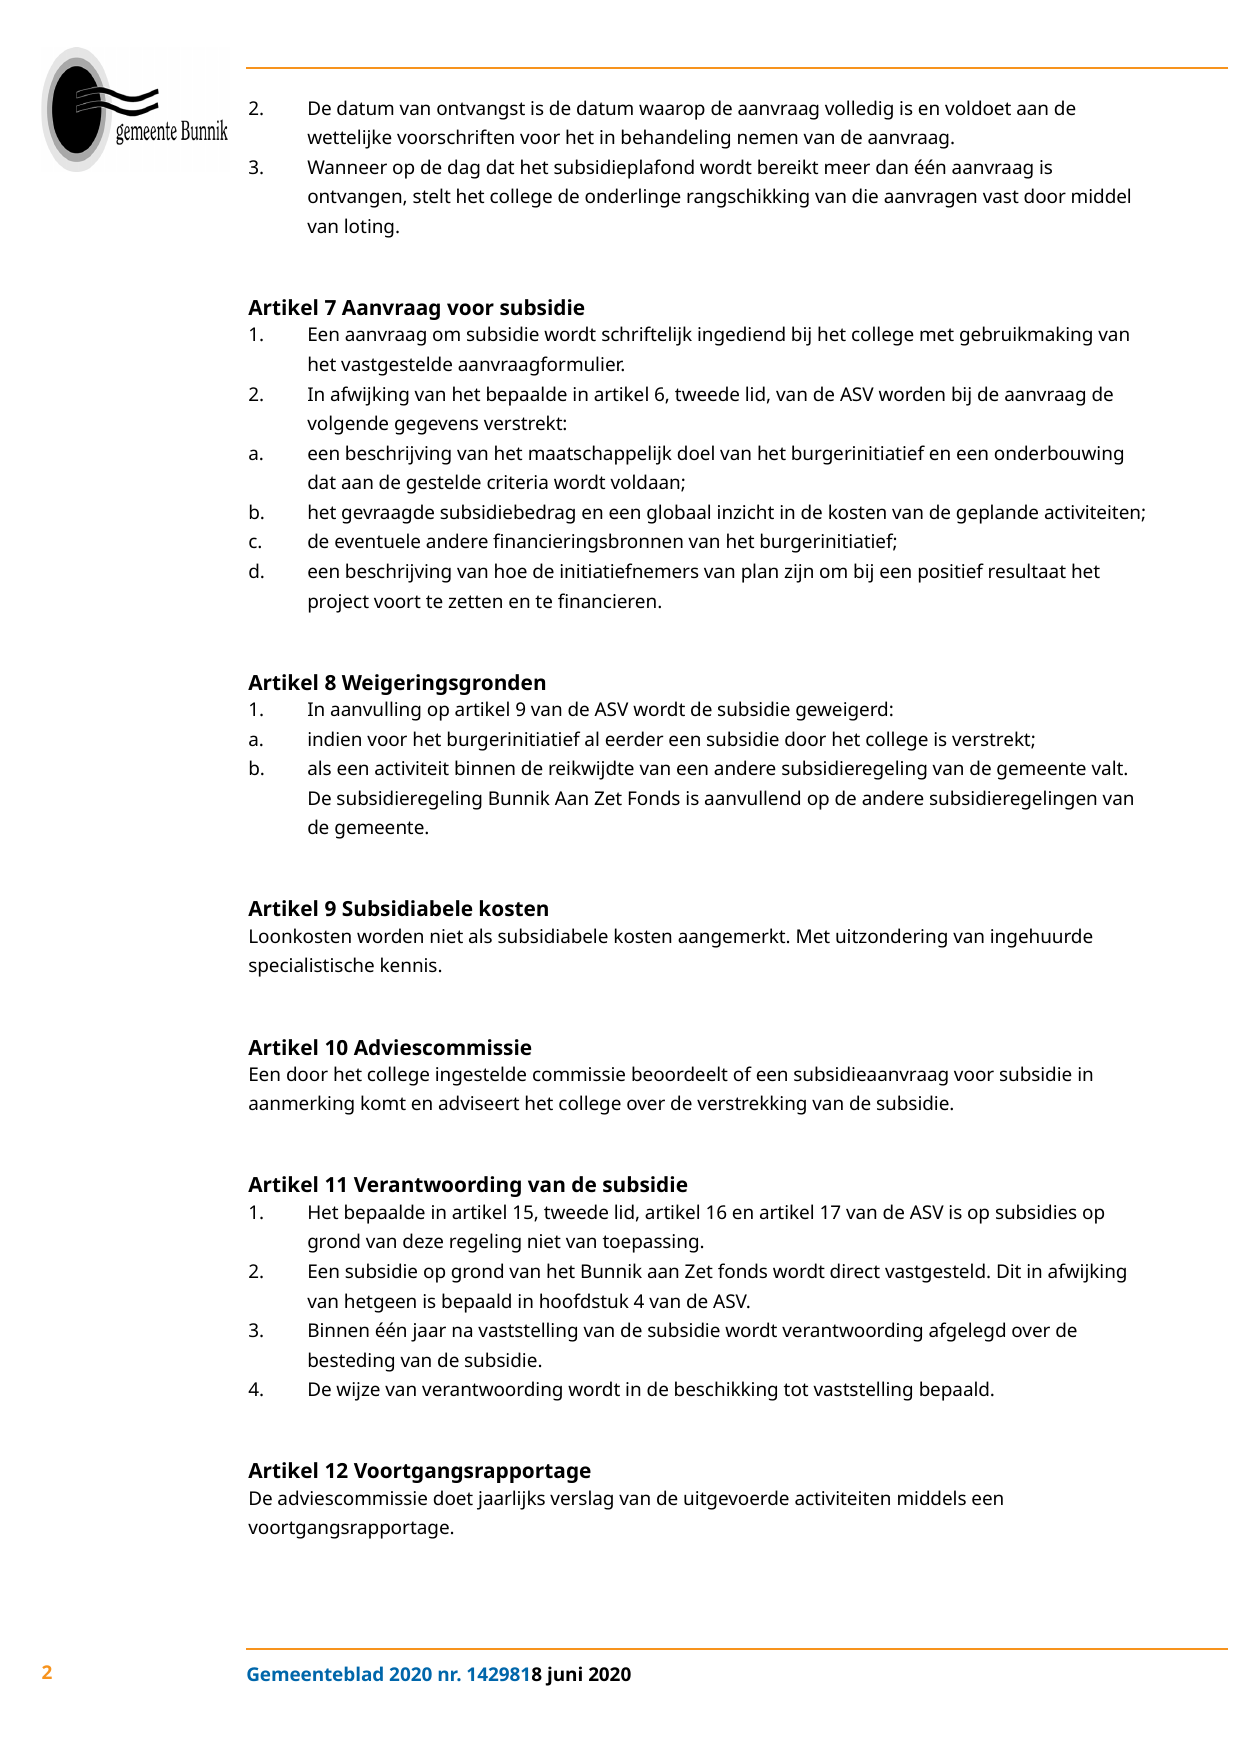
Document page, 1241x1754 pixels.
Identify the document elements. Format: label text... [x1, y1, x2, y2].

text Artikel 12 Voortgangsrapportage [248, 1457, 1152, 1485]
text Loonkosten worden niet als subsidiabele kosten aangemerkt. Met uitzondering van ingehuurde specialistische kennis. [248, 923, 1152, 978]
text Een door het college ingestelde commissie beoordeelt of een subsidieaanvraag voor subsidie in aanmerking komt en adviseert het college over de verstrekking van de subsidie. [248, 1061, 1152, 1116]
list als een activiteit binnen de reikwijdte van een andere subsidieregeling van de gemeente valt. De subsidieregeling Bunnik Aan Zet Fonds is aanvullend op de andere subsidieregelingen van de gemeente. [248, 755, 1152, 840]
list De datum van ontvangst is de datum waarop de aanvraag volledig is en voldoet aan de wettelijke voorschriften voor het in behandeling nemen van de aanvraag. [248, 95, 1152, 150]
list de eventuele andere financieringsbronnen van het burgerinitiatief; [248, 529, 1152, 554]
list In afwijking van het bepaalde in artikel 6, tweede lid, van de ASV worden bij de aanvraag de volgende gegevens verstrekt: [248, 381, 1152, 436]
list indien voor het burgerinitiatief al eerder een subsidie door het college is verstrekt; [248, 726, 1152, 752]
list Een aanvraag om subsidie wordt schriftelijk ingediend bij het college met gebruikmaking van het vastgestelde aanvraagformulier. [248, 322, 1152, 377]
list Een subsidie op grond van het Bunnik aan Zet fonds wordt direct vastgesteld. Dit in afwijking van hetgeen is bepaald in hoofdstuk 4 van de ASV. [248, 1258, 1152, 1313]
list In aanvulling op artikel 9 van de ASV wordt de subsidie geweigerd: [248, 696, 1152, 722]
text Artikel 11 Verantwoording van de subsidie [248, 1171, 1152, 1199]
picture [41, 47, 231, 172]
text Artikel 10 Adviescommissie [248, 1033, 1152, 1061]
list het gevraagde subsidiebedrag en een globaal inzicht in de kosten van de geplande activiteiten; [248, 499, 1152, 525]
list Wanneer op de dag dat het subsidieplafond wordt bereikt meer dan één aanvraag is ontvangen, stelt het college de onderlinge rangschikking van die aanvragen vast door middel van loting. [248, 154, 1152, 239]
list Binnen één jaar na vaststelling van de subsidie wordt verantwoording afgelegd over de besteding van de subsidie. [248, 1317, 1152, 1373]
text Artikel 7 Aanvraag voor subsidie [248, 293, 1152, 322]
list De wijze van verantwoording wordt in de beschikking tot vaststelling bepaald. [248, 1377, 1152, 1402]
list een beschrijving van het maatschappelijk doel van het burgerinitiatief en een onderbouwing dat aan de gestelde criteria wordt voldaan; [248, 440, 1152, 495]
text Artikel 9 Subsidiabele kosten [248, 894, 1152, 923]
text Artikel 8 Weigeringsgronden [248, 668, 1152, 696]
list Het bepaalde in artikel 15, tweede lid, artikel 16 en artikel 17 van de ASV is op subsidies op grond van deze regeling niet van toepassing. [248, 1199, 1152, 1254]
text De adviescommissie doet jaarlijks verslag van de uitgevoerde activiteiten middels een voortgangsrapportage. [248, 1485, 1152, 1540]
list een beschrijving van hoe de initiatiefnemers van plan zijn om bij een positief resultaat het project voort te zetten en te financieren. [248, 558, 1152, 613]
